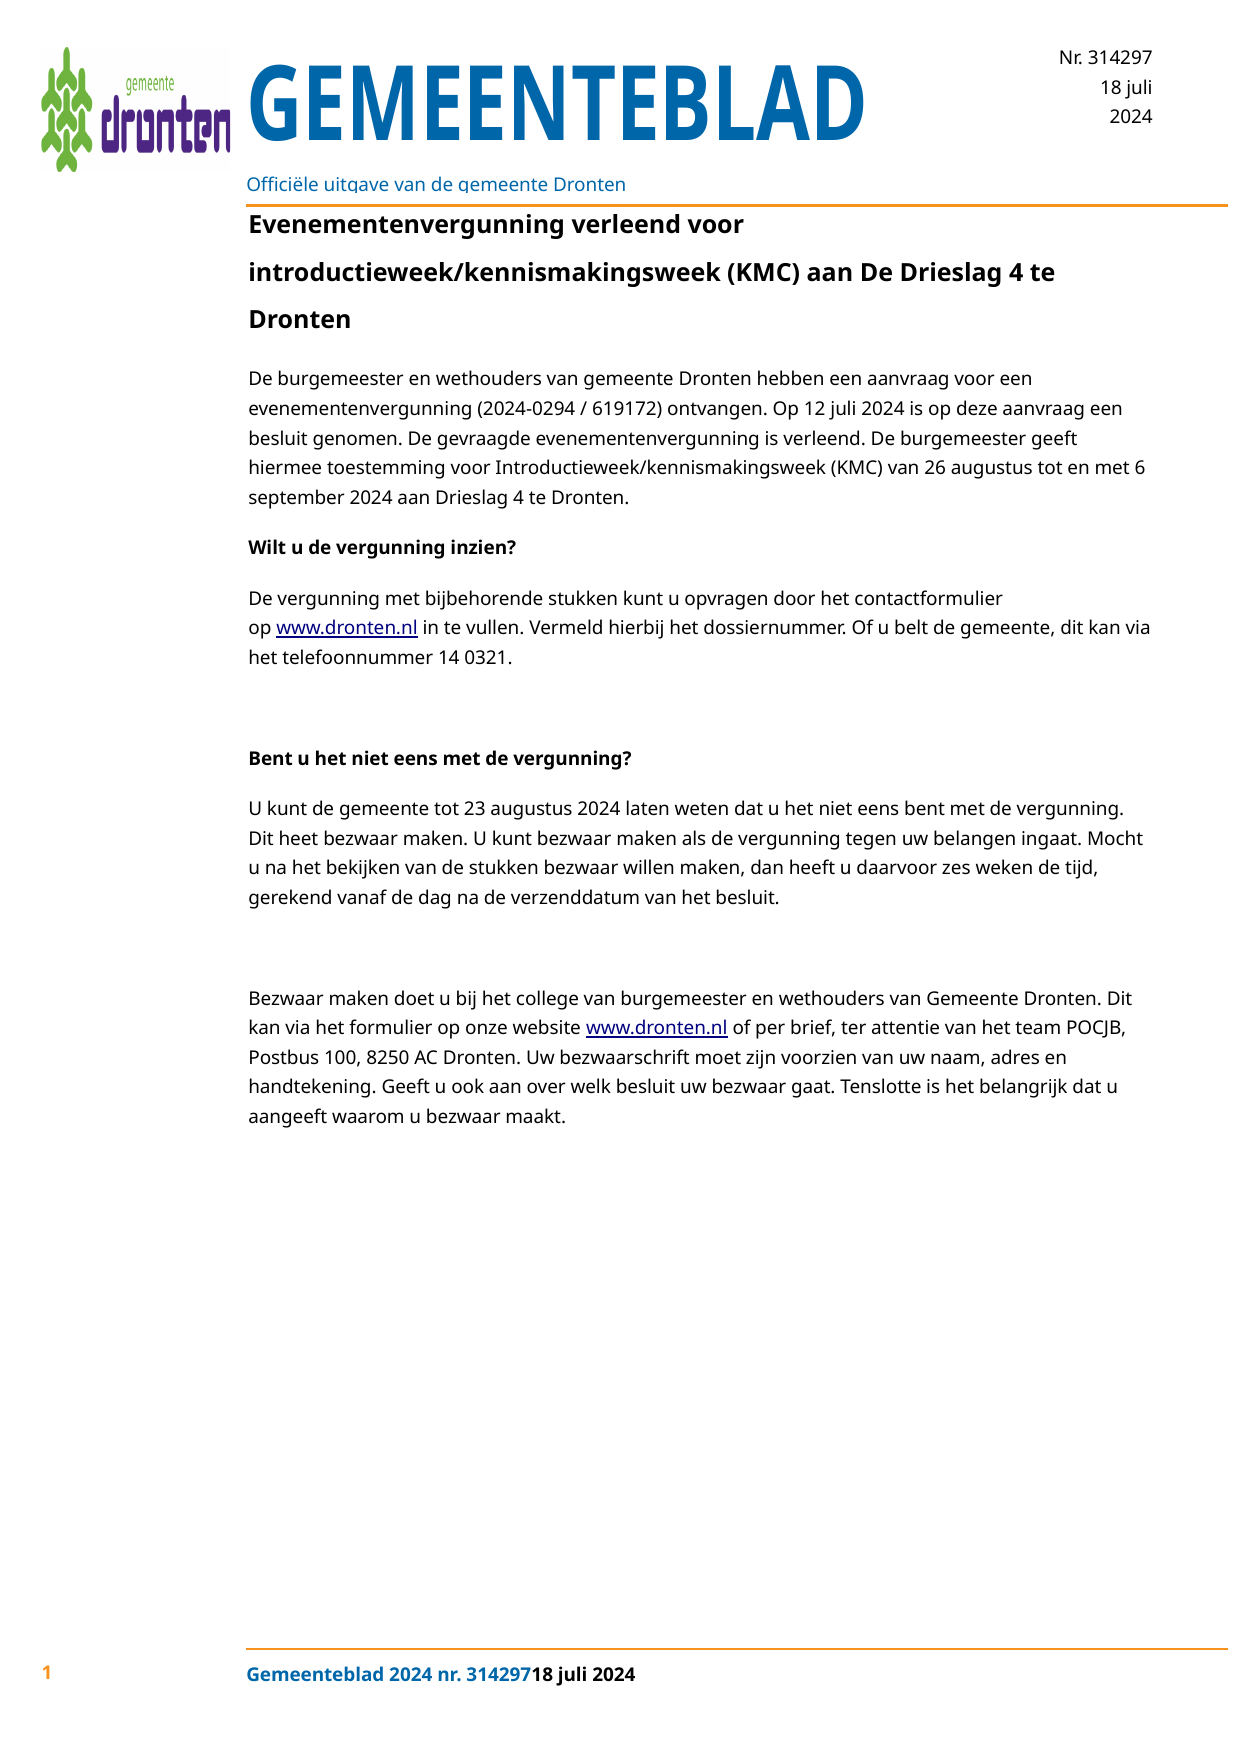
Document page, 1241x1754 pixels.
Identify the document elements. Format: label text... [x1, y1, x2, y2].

text De vergunning met bijbehorende stukken kunt u opvragen door het contactformulier op www.dronten.nl in te vullen. Vermeld hierbij het dossiernummer. Of u belt de gemeente, dit kan via het telefoonnummer 14 0321. [248, 585, 1152, 669]
picture [41, 47, 231, 172]
text Bezwaar maken doet u bij het college van burgemeester en wethouders van Gemeente Dronten. Dit kan via het formulier op onze website www.dronten.nl of per brief, ter attentie van het team POCJB, Postbus 100, 8250 AC Dronten. Uw bezwaarschrift moet zijn voorzien van uw naam, adres en handtekening. Geeft u ook aan over welk besluit uw bezwaar gaat. Tenslotte is het belangrijk dat u aangeeft waarom u bezwaar maakt. [248, 985, 1152, 1129]
text U kunt de gemeente tot 23 augustus 2024 laten weten dat u het niet eens bent met de vergunning. Dit heet bezwaar maken. U kunt bezwaar maken als de vergunning tegen uw belangen ingaat. Mocht u na het bekijken van de stukken bezwaar willen maken, dan heeft u daarvoor zes weken de tijd, gerekend vanaf de dag na de verzenddatum van het besluit. [248, 795, 1152, 909]
text Evenementenvergunning verleend voor introductieweek/kennismakingsweek (KMC) aan De Drieslag 4 te Dronten [248, 207, 1152, 336]
text De burgemeester en wethouders van gemeente Dronten hebben een aanvraag voor een evenementenvergunning (2024-0294 / 619172) ontvangen. Op 12 juli 2024 is op deze aanvraag een besluit genomen. De gevraagde evenementenvergunning is verleend. De burgemeester geeft hiermee toestemming voor Introductieweek/kennismakingsweek (KMC) van 26 augustus tot en met 6 september 2024 aan Drieslag 4 te Dronten. [248, 366, 1152, 509]
text Wilt u de vergunning inzien? [248, 534, 1152, 560]
text Bent u het niet eens met de vergunning? [248, 745, 1152, 770]
